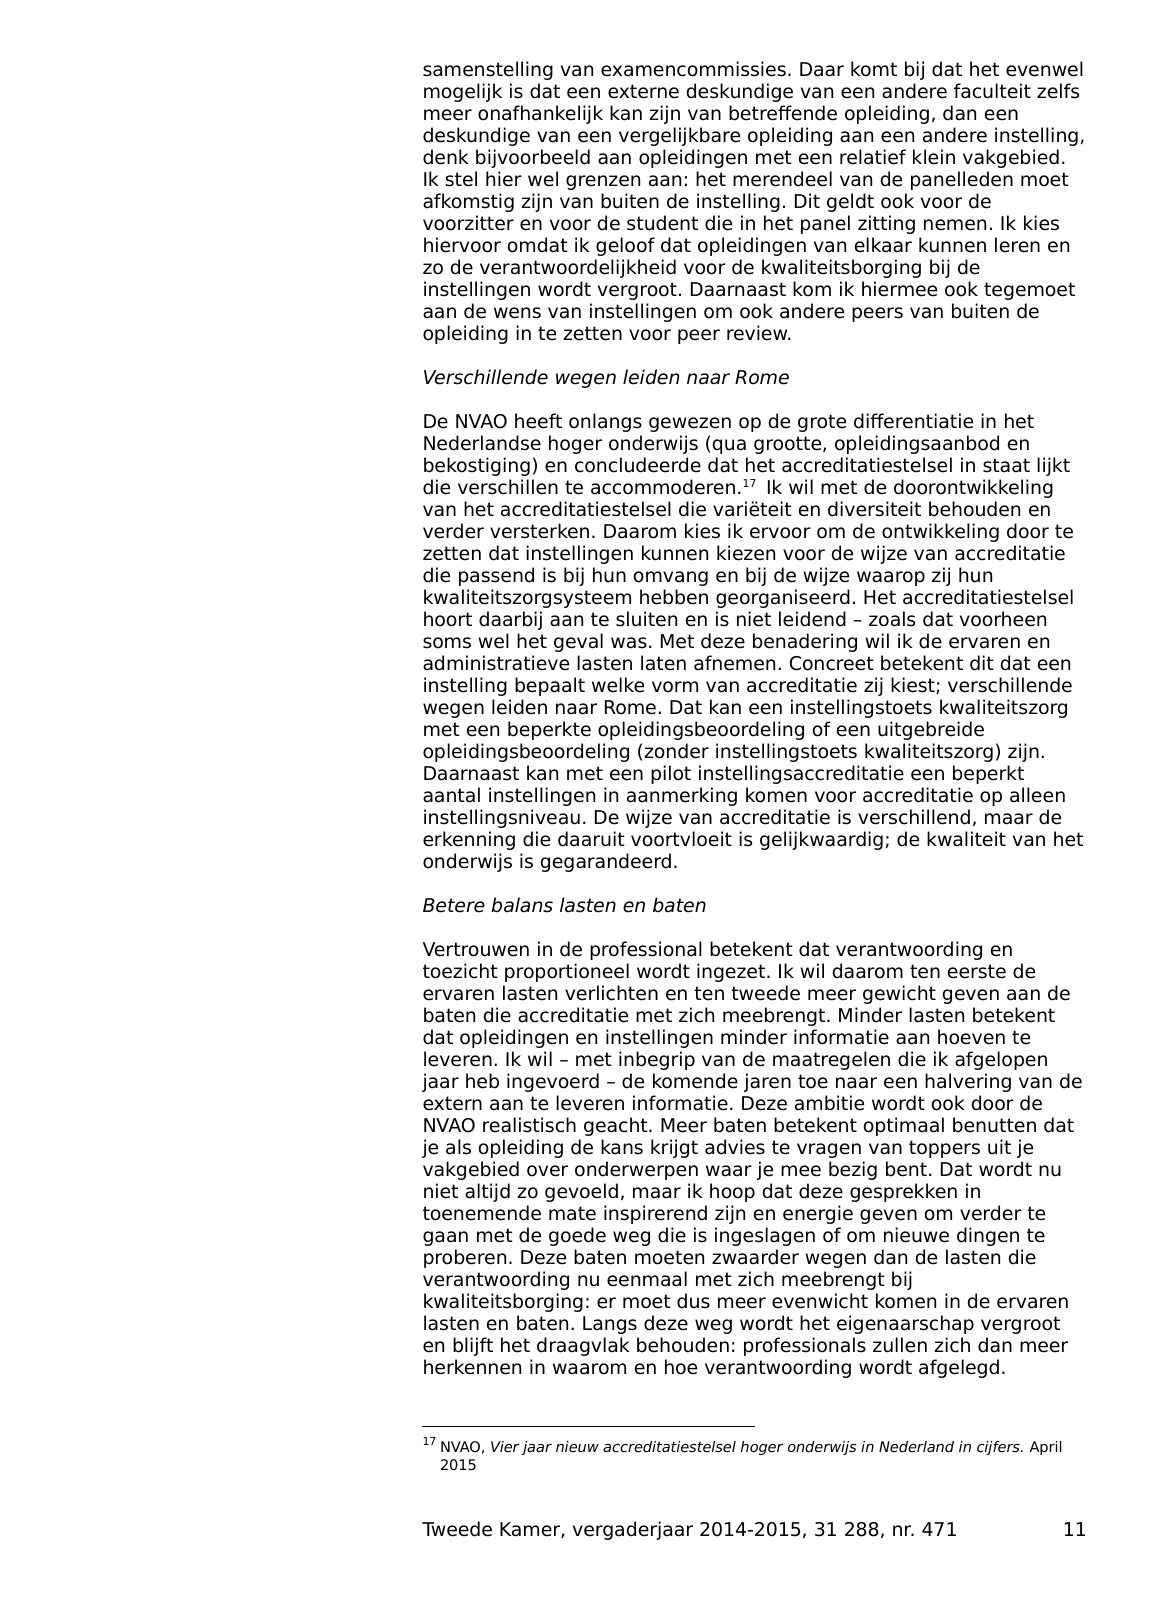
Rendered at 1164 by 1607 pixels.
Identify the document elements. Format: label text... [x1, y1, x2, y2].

text Vertrouwen in de professional betekent dat verantwoording en toezicht proportioneel wordt ingezet. Ik wil daarom ten eerste de ervaren lasten verlichten en ten tweede meer gewicht geven aan de baten die accreditatie met zich meebrengt. Minder lasten betekent dat opleidingen en instellingen minder informatie aan hoeven te leveren. Ik wil – met inbegrip van de maatregelen die ik afgelopen jaar heb ingevoerd – de komende jaren toe naar een halvering van de extern aan te leveren informatie. Deze ambitie wordt ook door de NVAO realistisch geacht. Meer baten betekent optimaal benutten dat je als opleiding de kans krijgt advies te vragen van toppers uit je vakgebied over onderwerpen waar je mee bezig bent. Dat wordt nu niet altijd zo gevoeld, maar ik hoop dat deze gesprekken in toenemende mate inspirerend zijn en energie geven om verder te gaan met de goede weg die is ingeslagen of om nieuwe dingen te proberen. Deze baten moeten zwaarder wegen dan de lasten die verantwoording nu eenmaal met zich meebrengt bij kwaliteitsborging: er moet dus meer evenwicht komen in de ervaren lasten en baten. Langs deze weg wordt het eigenaarschap vergroot en blijft het draagvlak behouden: professionals zullen zich dan meer herkennen in waarom en hoe verantwoording wordt afgelegd. [422, 939, 1087, 1379]
text samenstelling van examencommissies. Daar komt bij dat het evenwel mogelijk is dat een externe deskundige van een andere faculteit zelfs meer onafhankelijk kan zijn van betreffende opleiding, dan een deskundige van een vergelijkbare opleiding aan een andere instelling, denk bijvoorbeeld aan opleidingen met een relatief klein vakgebied. Ik stel hier wel grenzen aan: het merendeel van de panelleden moet afkomstig zijn van buiten de instelling. Dit geldt ook voor de voorzitter en voor de student die in het panel zitting nemen. Ik kies hiervoor omdat ik geloof dat opleidingen van elkaar kunnen leren en zo de verantwoordelijkheid voor de kwaliteitsborging bij de instellingen wordt vergroot. Daarnaast kom ik hiermee ook tegemoet aan de wens van instellingen om ook andere peers van buiten de opleiding in te zetten voor peer review. [422, 59, 1087, 345]
text De NVAO heeft onlangs gewezen op de grote differentiatie in het Nederlandse hoger onderwijs (qua grootte, opleidingsaanbod en bekostiging) en concludeerde dat het accreditatiestelsel in staat lijkt die verschillen te accommoderen. Ik wil met de doorontwikkeling van het accreditatiestelsel die variëteit en diversiteit behouden en verder versterken. Daarom kies ik ervoor om de ontwikkeling door te zetten dat instellingen kunnen kiezen voor de wijze van accreditatie die passend is bij hun omvang en bij de wijze waarop zij hun kwaliteitszorgsysteem hebben georganiseerd. Het accreditatiestelsel hoort daarbij aan te sluiten en is niet leidend – zoals dat voorheen soms wel het geval was. Met deze benadering wil ik de ervaren en administratieve lasten laten afnemen. Concreet betekent dit dat een instelling bepaalt welke vorm van accreditatie zij kiest; verschillende wegen leiden naar Rome. Dat kan een instellingstoets kwaliteitszorg met een beperkte opleidingsbeoordeling of een uitgebreide opleidingsbeoordeling (zonder instellingstoets kwaliteitszorg) zijn. Daarnaast kan met een pilot instellingsaccreditatie een beperkt aantal instellingen in aanmerking komen voor accreditatie op alleen instellingsniveau. De wijze van accreditatie is verschillend, maar de erkenning die daaruit voortvloeit is gelijkwaardig; de kwaliteit van het onderwijs is gegarandeerd. [422, 411, 1087, 873]
subtitle Betere balans lasten en baten [422, 895, 1087, 917]
text NVAO, Vier jaar nieuw accreditatiestelsel hoger onderwijs in Nederland in cijfers. April 2015 [422, 1435, 1087, 1474]
subtitle Verschillende wegen leiden naar Rome [422, 367, 1087, 389]
